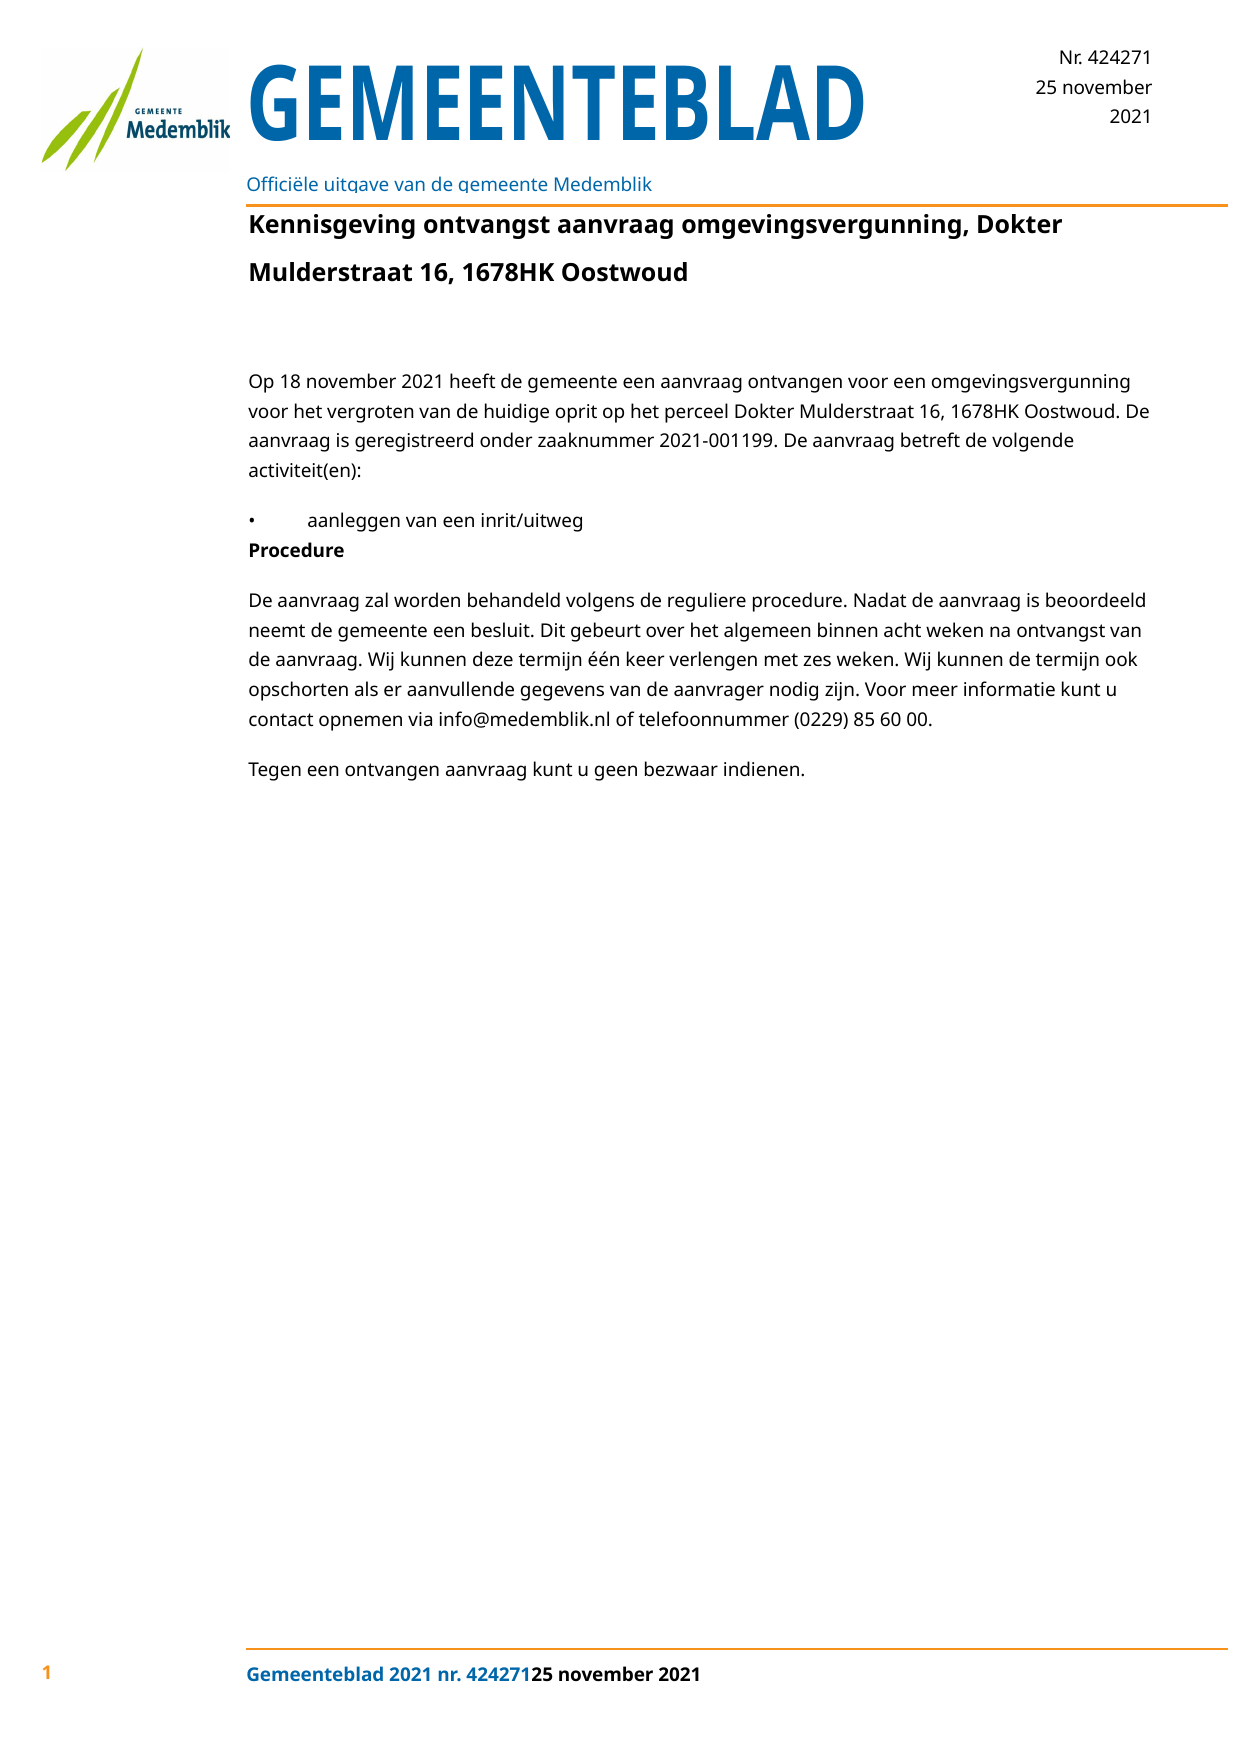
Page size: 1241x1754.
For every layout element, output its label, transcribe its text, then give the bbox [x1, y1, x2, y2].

text Kennisgeving ontvangst aanvraag omgevingsvergunning, Dokter Mulderstraat 16, 1678HK Oostwoud [248, 207, 1152, 288]
text De aanvraag zal worden behandeld volgens de reguliere procedure. Nadat de aanvraag is beoordeeld neemt de gemeente een besluit. Dit gebeurt over het algemeen binnen acht weken na ontvangst van de aanvraag. Wij kunnen deze termijn één keer verlengen met zes weken. Wij kunnen de termijn ook opschorten als er aanvullende gegevens van de aanvrager nodig zijn. Voor meer informatie kunt u contact opnemen via info@medemblik.nl of telefoonnummer (0229) 85 60 00. [248, 587, 1152, 732]
text Op 18 november 2021 heeft de gemeente een aanvraag ontvangen voor een omgevingsvergunning voor het vergroten van de huidige oprit op het perceel Dokter Mulderstraat 16, 1678HK Oostwoud. De aanvraag is geregistreerd onder zaaknummer 2021-001199. De aanvraag betreft de volgende activiteit(en): [248, 368, 1152, 483]
text Procedure [248, 537, 1152, 563]
text Tegen een ontvangen aanvraag kunt u geen bezwaar indienen. [248, 756, 1152, 782]
list aanleggen van een inrit/uitweg [248, 507, 1152, 533]
picture [41, 47, 231, 172]
